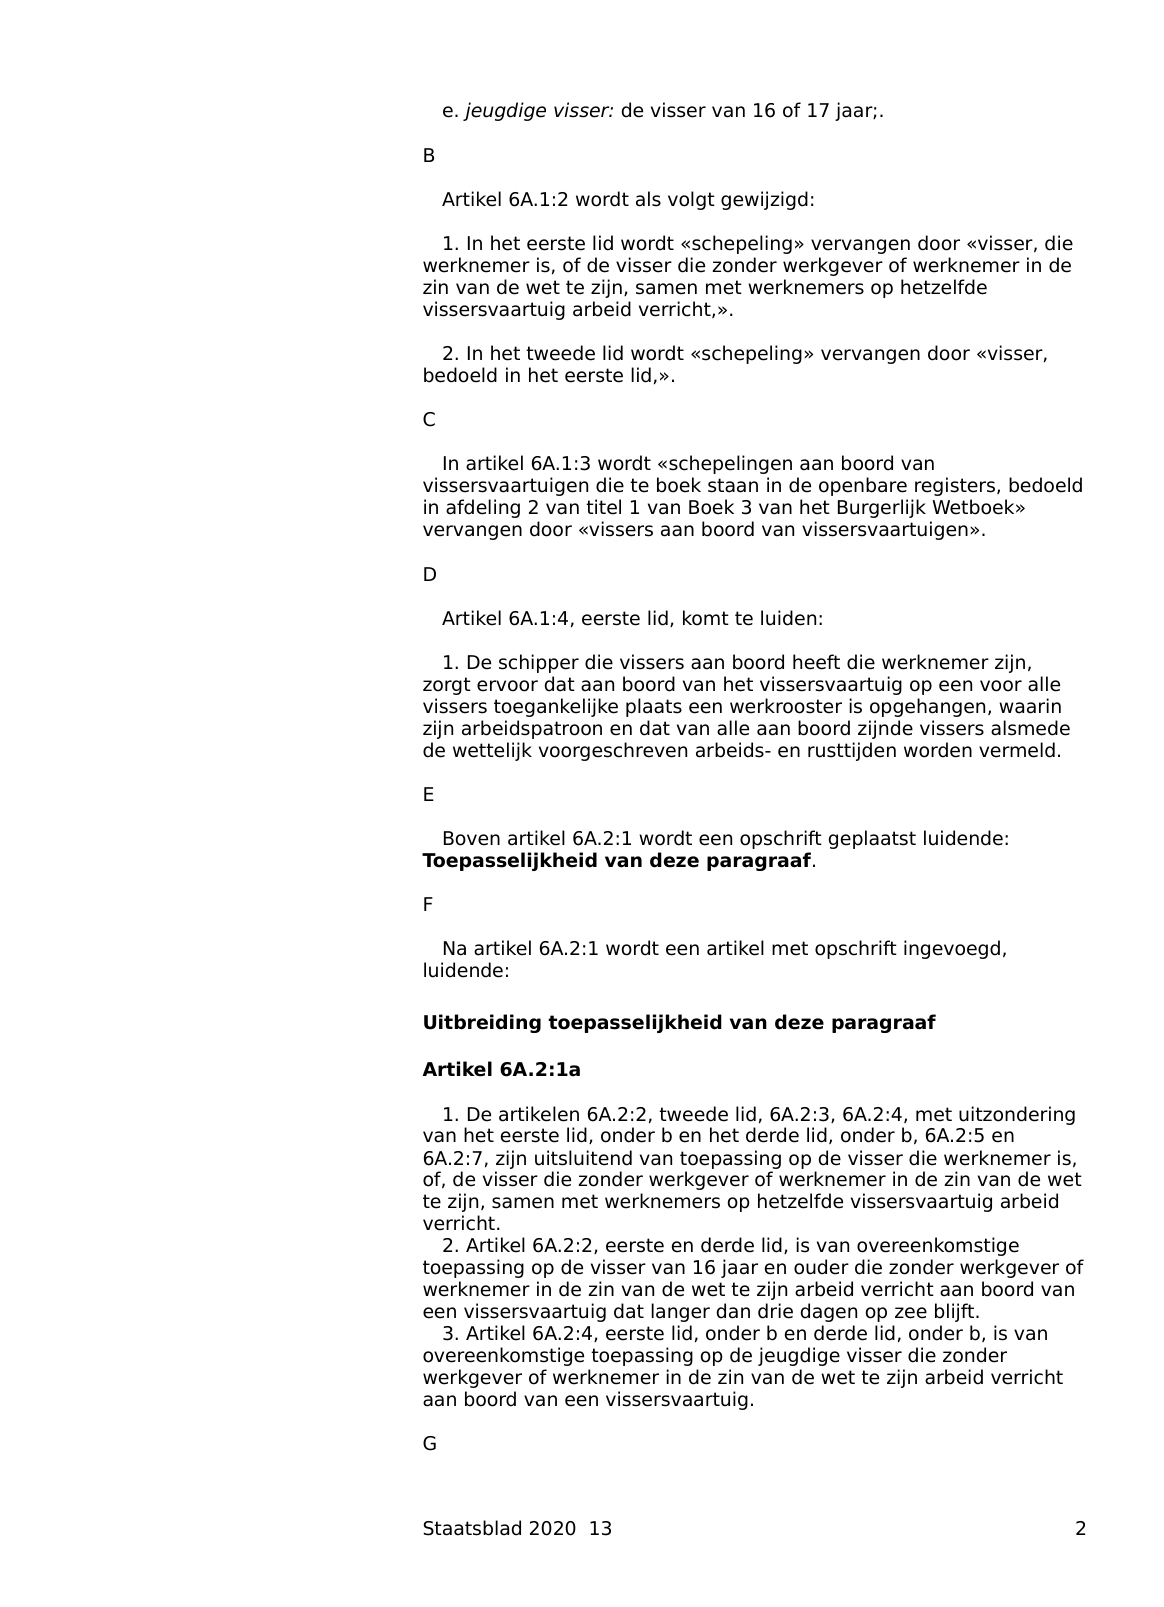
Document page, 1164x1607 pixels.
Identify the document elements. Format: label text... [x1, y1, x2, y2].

text Na artikel 6A.2:1 wordt een artikel met opschrift ingevoegd, luidende: [422, 938, 1087, 982]
text 2. In het tweede lid wordt «schepeling» vervangen door «visser, bedoeld in het eerste lid,». [422, 343, 1087, 387]
text In artikel 6A.1:3 wordt «schepelingen aan boord van vissersvaartuigen die te boek staan in de openbare registers, bedoeld in afdeling 2 van titel 1 van Boek 3 van het Burgerlijk Wetboek» vervangen door «vissers aan boord van vissersvaartuigen». [422, 453, 1087, 541]
text e. jeugdige visser: de visser van 16 of 17 jaar;. [422, 100, 1087, 122]
text G [422, 1433, 1087, 1455]
text 2. Artikel 6A.2:2, eerste en derde lid, is van overeenkomstige toepassing op de visser van 16 jaar en ouder die zonder werkgever of werknemer in de zin van de wet te zijn arbeid verricht aan boord van een vissersvaartuig dat langer dan drie dagen op zee blijft. [422, 1235, 1087, 1323]
subtitle Artikel 6A.2:1a [422, 1059, 1087, 1081]
text 1. De schipper die vissers aan boord heeft die werknemer zijn, zorgt ervoor dat aan boord van het vissersvaartuig op een voor alle vissers toegankelijke plaats een werkrooster is opgehangen, waarin zijn arbeidspatroon en dat van alle aan boord zijnde vissers alsmede de wettelijk voorgeschreven arbeids- en rusttijden worden vermeld. [422, 652, 1087, 762]
subtitle Uitbreiding toepasselijkheid van deze paragraaf [422, 1012, 1087, 1034]
text B [422, 144, 1087, 167]
text 1. In het eerste lid wordt «schepeling» vervangen door «visser, die werknemer is, of de visser die zonder werkgever of werknemer in de zin van de wet te zijn, samen met werknemers op hetzelfde vissersvaartuig arbeid verricht,». [422, 233, 1087, 321]
text Boven artikel 6A.2:1 wordt een opschrift geplaatst luidende: Toepasselijkheid van deze paragraaf. [422, 828, 1087, 872]
text F [422, 894, 1087, 916]
text C [422, 409, 1087, 431]
text Artikel 6A.1:2 wordt als volgt gewijzigd: [422, 189, 1087, 211]
text Artikel 6A.1:4, eerste lid, komt te luiden: [422, 608, 1087, 629]
text D [422, 563, 1087, 585]
text 1. De artikelen 6A.2:2, tweede lid, 6A.2:3, 6A.2:4, met uitzondering van het eerste lid, onder b en het derde lid, onder b, 6A.2:5 en 6A.2:7, zijn uitsluitend van toepassing op de visser die werknemer is, of, de visser die zonder werkgever of werknemer in de zin van de wet te zijn, samen met werknemers op hetzelfde vissersvaartuig arbeid verricht. [422, 1103, 1087, 1235]
text E [422, 784, 1087, 806]
text 3. Artikel 6A.2:4, eerste lid, onder b en derde lid, onder b, is van overeenkomstige toepassing op de jeugdige visser die zonder werkgever of werknemer in de zin van de wet te zijn arbeid verricht aan boord van een vissersvaartuig. [422, 1323, 1087, 1411]
